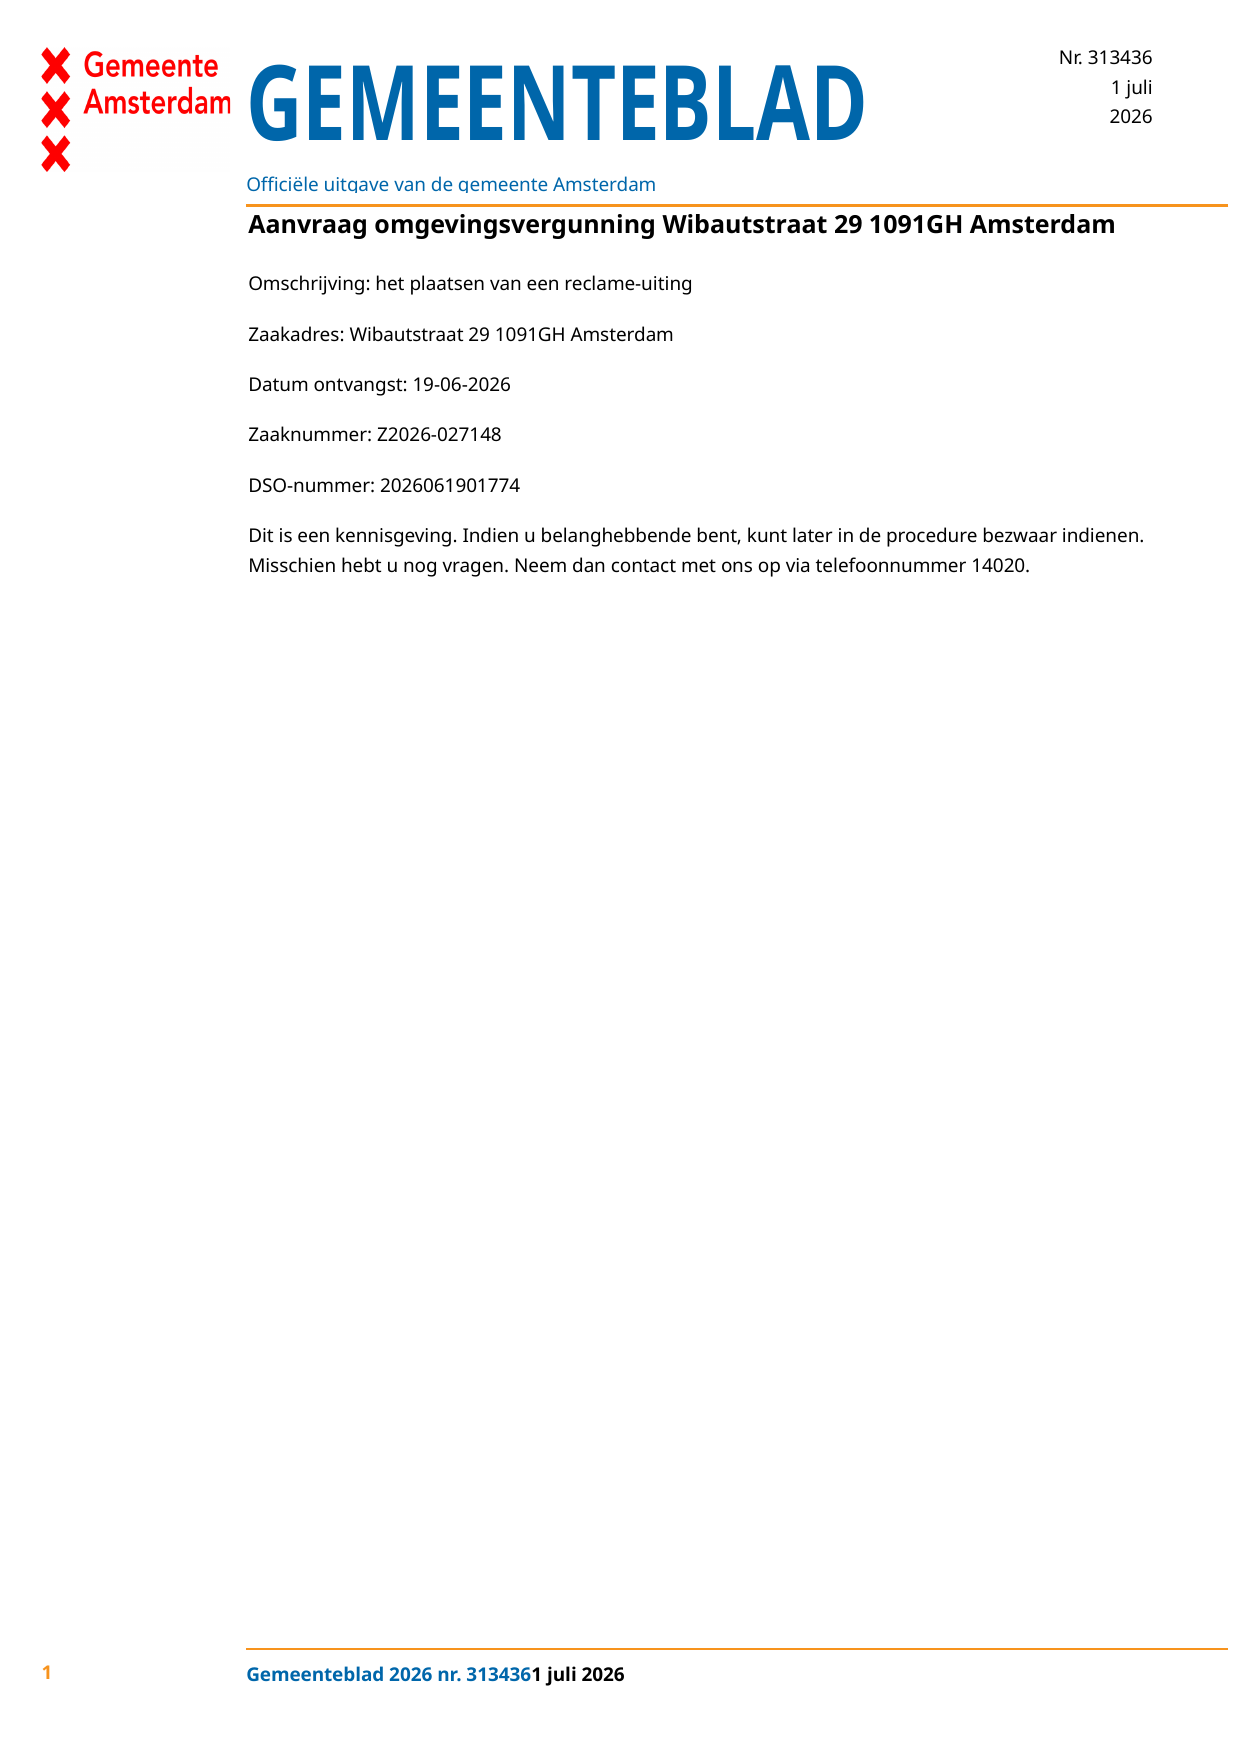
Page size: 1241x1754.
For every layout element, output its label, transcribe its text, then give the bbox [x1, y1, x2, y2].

text Zaakadres: Wibautstraat 29 1091GH Amsterdam [248, 321, 1152, 346]
text Datum ontvangst: 19-06-2026 [248, 371, 1152, 397]
picture [41, 47, 231, 172]
text Dit is een kennisgeving. Indien u belanghebbende bent, kunt later in de procedure bezwaar indienen. Misschien hebt u nog vragen. Neem dan contact met ons op via telefoonnummer 14020. [248, 522, 1152, 578]
text Aanvraag omgevingsvergunning Wibautstraat 29 1091GH Amsterdam [248, 207, 1152, 241]
text DSO-nummer: 2026061901774 [248, 472, 1152, 498]
text Omschrijving: het plaatsen van een reclame-uiting [248, 270, 1152, 296]
text Zaaknummer: Z2026-027148 [248, 422, 1152, 447]
